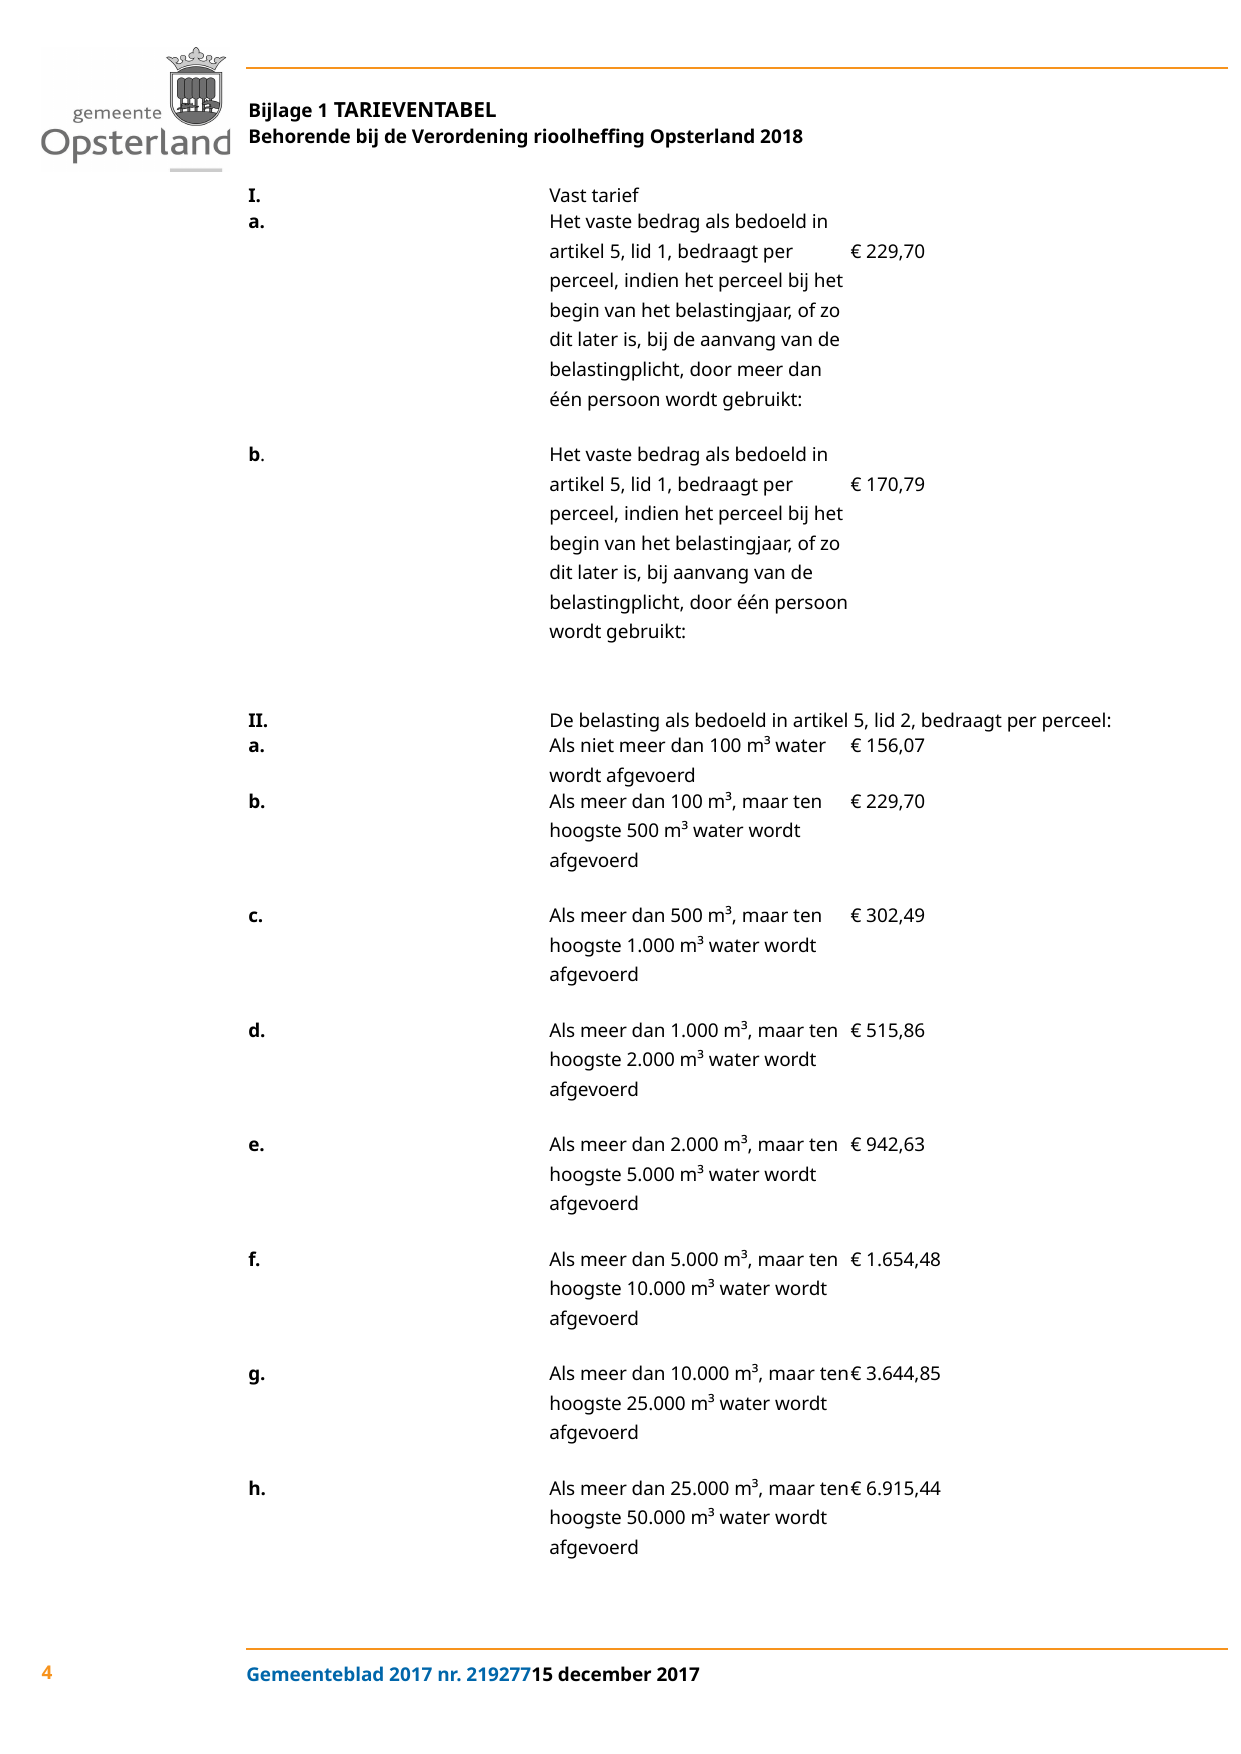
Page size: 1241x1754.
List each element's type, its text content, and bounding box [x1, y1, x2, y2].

table_cell a. [248, 208, 549, 441]
table_cell c. [248, 903, 549, 1017]
table_cell € 515,86 [850, 1017, 1152, 1131]
table_cell Als meer dan 1.000 m³, maar ten hoogste 2.000 m³ water wordt afgevoerd [549, 1017, 850, 1131]
table_cell b. [248, 788, 549, 902]
table_cell e. [248, 1131, 549, 1246]
text Bijlage 1 TARIEVENTABEL [248, 95, 1152, 123]
table_cell g. [248, 1360, 549, 1475]
table_cell € 229,70 [850, 788, 1152, 902]
table_cell Als niet meer dan 100 m³ water wordt afgevoerd [549, 733, 850, 788]
table_header De belasting als bedoeld in artikel 5, lid 2, bedraagt per perceel: [549, 707, 1152, 733]
table_cell f. [248, 1246, 549, 1360]
table_cell Het vaste bedrag als bedoeld in artikel 5, lid 1, bedraagt per perceel, indien het perceel bij het begin van het belastingjaar, of zo dit later is, bij de aanvang van de belastingplicht, door meer dan één persoon wordt gebruikt: [549, 208, 850, 441]
table_cell a. [248, 733, 549, 788]
table_cell € 302,49 [850, 903, 1152, 1017]
table_header I. [248, 183, 549, 208]
table_cell € 156,07 [850, 733, 1152, 788]
table_cell € 170,79 [850, 441, 1152, 674]
table_cell € 229,70 [850, 208, 1152, 441]
table_cell b. [248, 441, 549, 674]
table_cell Als meer dan 2.000 m³, maar ten hoogste 5.000 m³ water wordt afgevoerd [549, 1131, 850, 1246]
table_cell d. [248, 1017, 549, 1131]
table_cell € 1.654,48 [850, 1246, 1152, 1360]
table_header Vast tarief [549, 183, 1152, 208]
table_cell € 942,63 [850, 1131, 1152, 1246]
table_cell Als meer dan 25.000 m³, maar ten hoogste 50.000 m³ water wordt afgevoerd [549, 1475, 850, 1589]
table_cell € 6.915,44 [850, 1475, 1152, 1589]
text Behorende bij de Verordening rioolheffing Opsterland 2018 [248, 123, 1152, 149]
table_cell Als meer dan 10.000 m³, maar ten hoogste 25.000 m³ water wordt afgevoerd [549, 1360, 850, 1475]
picture [41, 47, 231, 172]
table_cell Als meer dan 100 m³, maar ten hoogste 500 m³ water wordt afgevoerd [549, 788, 850, 902]
table_header II. [248, 707, 549, 733]
table_cell € 3.644,85 [850, 1360, 1152, 1475]
table_cell h. [248, 1475, 549, 1589]
table_cell Het vaste bedrag als bedoeld in artikel 5, lid 1, bedraagt per perceel, indien het perceel bij het begin van het belastingjaar, of zo dit later is, bij aanvang van de belastingplicht, door één persoon wordt gebruikt: [549, 441, 850, 674]
table_cell Als meer dan 5.000 m³, maar ten hoogste 10.000 m³ water wordt afgevoerd [549, 1246, 850, 1360]
table_cell Als meer dan 500 m³, maar ten hoogste 1.000 m³ water wordt afgevoerd [549, 903, 850, 1017]
